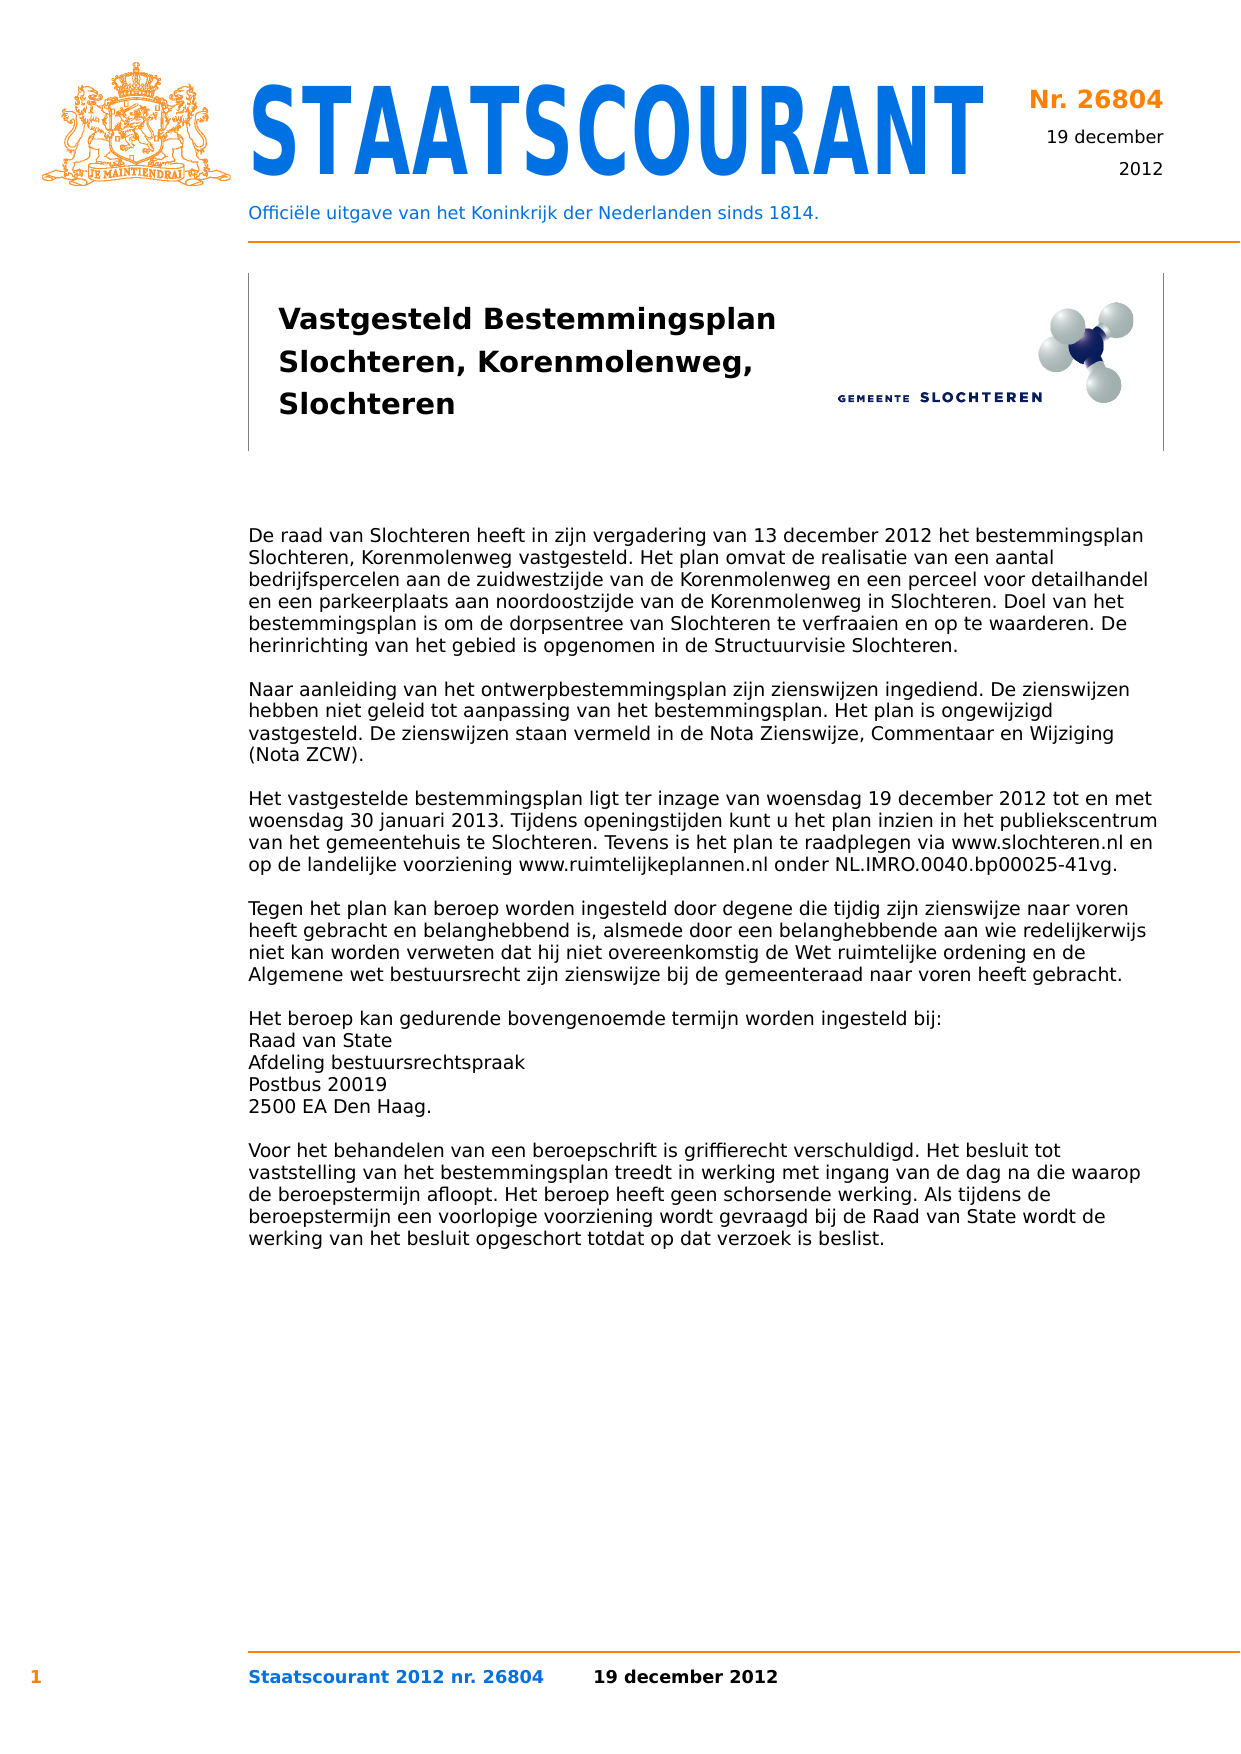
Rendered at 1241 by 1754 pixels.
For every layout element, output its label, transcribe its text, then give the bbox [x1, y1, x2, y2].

table_cell 19 december [998, 121, 1240, 153]
text 2500 EA Den Haag. [248, 1096, 1163, 1118]
table_header [25, 62, 248, 241]
table_cell 2012 [998, 153, 1240, 203]
subtitle Vastgesteld Bestemmingsplan Slochteren, Korenmolenweg, Slochteren [249, 273, 1163, 451]
text Raad van State [248, 1030, 1163, 1052]
text Postbus 20019 [248, 1074, 1163, 1096]
text Voor het behandelen van een beroepschrift is griffierecht verschuldigd. Het besluit tot vaststelling van het bestemmingsplan treedt in werking met ingang van de dag na die waarop de beroepstermijn afloopt. Het beroep heeft geen schorsende werking. Als tijdens de beroepstermijn een voorlopige voorziening wordt gevraagd bij de Raad van State wordt de werking van het besluit opgeschort totdat op dat verzoek is beslist. [248, 1139, 1163, 1249]
text Naar aanleiding van het ontwerpbestemmingsplan zijn zienswijzen ingediend. De zienswijzen hebben niet geleid tot aanpassing van het bestemmingsplan. Het plan is ongewijzigd vastgesteld. De zienswijzen staan vermeld in de Nota Zienswijze, Commentaar en Wijziging (Nota ZCW). [248, 678, 1163, 766]
table_header STAATSCOURANT [248, 62, 998, 203]
picture [41, 62, 231, 186]
text Tegen het plan kan beroep worden ingesteld door degene die tijdig zijn zienswijze naar voren heeft gebracht en belanghebbend is, alsmede door een belanghebbende aan wie redelijkerwijs niet kan worden verweten dat hij niet overeenkomstig de Wet ruimtelijke ordening en de Algemene wet bestuursrecht zijn zienswijze bij de gemeenteraad naar voren heeft gebracht. [248, 898, 1163, 986]
picture [838, 302, 1134, 403]
table_header Nr. 26804 [998, 62, 1240, 121]
table_cell Officiële uitgave van het Koninkrijk der Nederlanden sinds 1814. [248, 203, 1240, 241]
text Het beroep kan gedurende bovengenoemde termijn worden ingesteld bij: [248, 1008, 1163, 1030]
text De raad van Slochteren heeft in zijn vergadering van 13 december 2012 het bestemmingsplan Slochteren, Korenmolenweg vastgesteld. Het plan omvat de realisatie van een aantal bedrijfspercelen aan de zuidwestzijde van de Korenmolenweg en een perceel voor detailhandel en een parkeerplaats aan noordoostzijde van de Korenmolenweg in Slochteren. Doel van het bestemmingsplan is om de dorpsentree van Slochteren te verfraaien en op te waarderen. De herinrichting van het gebied is opgenomen in de Structuurvisie Slochteren. [248, 525, 1163, 657]
text Afdeling bestuursrechtspraak [248, 1052, 1163, 1074]
text Het vastgestelde bestemmingsplan ligt ter inzage van woensdag 19 december 2012 tot en met woensdag 30 januari 2013. Tijdens openingstijden kunt u het plan inzien in het publiekscentrum van het gemeentehuis te Slochteren. Tevens is het plan te raadplegen via www.slochteren.nl en op de landelijke voorziening www.ruimtelijkeplannen.nl onder NL.IMRO.0040.bp00025-41vg. [248, 788, 1163, 876]
